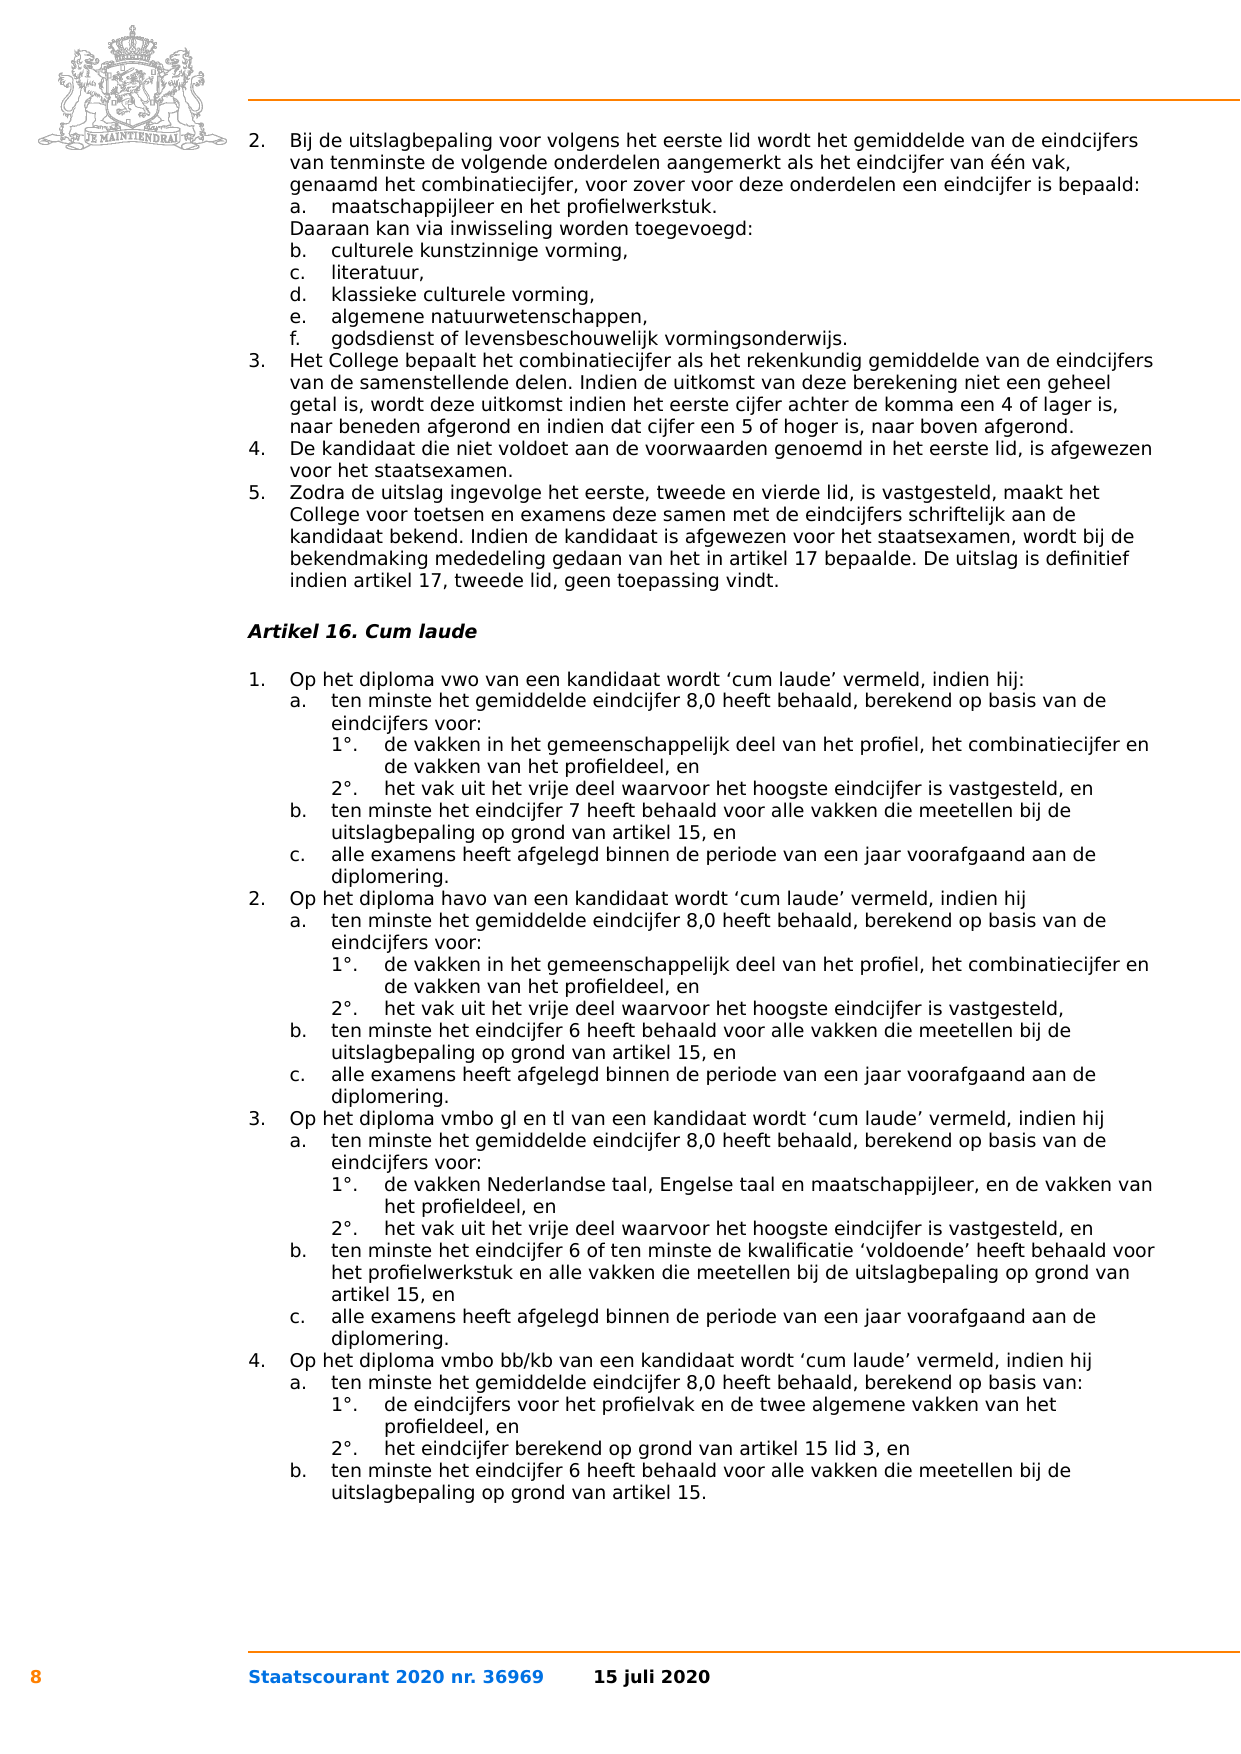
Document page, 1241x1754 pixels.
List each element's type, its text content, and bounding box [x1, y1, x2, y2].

text c. literatuur, [289, 262, 1163, 284]
picture [38, 25, 227, 150]
text b. ten minste het eindcijfer 6 heeft behaald voor alle vakken die meetellen bij de uitslagbepaling op grond van artikel 15, en [289, 1020, 1163, 1064]
subtitle Artikel 16. Cum laude [248, 621, 1163, 643]
text b. ten minste het eindcijfer 6 heeft behaald voor alle vakken die meetellen bij de uitslagbepaling op grond van artikel 15. [289, 1460, 1163, 1504]
text 4. De kandidaat die niet voldoet aan de voorwaarden genoemd in het eerste lid, is afgewezen voor het staatsexamen. [248, 438, 1163, 482]
text 5. Zodra de uitslag ingevolge het eerste, tweede en vierde lid, is vastgesteld, maakt het College voor toetsen en examens deze samen met de eindcijfers schriftelijk aan de kandidaat bekend. Indien de kandidaat is afgewezen voor het staatsexamen, wordt bij de bekendmaking mededeling gedaan van het in artikel 17 bepaalde. De uitslag is definitief indien artikel 17, tweede lid, geen toepassing vindt. [248, 482, 1163, 591]
text 4. Op het diploma vmbo bb/kb van een kandidaat wordt ‘cum laude’ vermeld, indien hij [248, 1350, 1163, 1372]
text c. alle examens heeft afgelegd binnen de periode van een jaar voorafgaand aan de diplomering. [289, 1064, 1163, 1108]
text a. ten minste het gemiddelde eindcijfer 8,0 heeft behaald, berekend op basis van de eindcijfers voor: [289, 910, 1163, 954]
text 1°. de eindcijfers voor het profielvak en de twee algemene vakken van het profieldeel, en [331, 1394, 1163, 1438]
text Daaraan kan via inwisseling worden toegevoegd: [289, 218, 1163, 240]
text a. ten minste het gemiddelde eindcijfer 8,0 heeft behaald, berekend op basis van de eindcijfers voor: [289, 1130, 1163, 1174]
text b. ten minste het eindcijfer 7 heeft behaald voor alle vakken die meetellen bij de uitslagbepaling op grond van artikel 15, en [289, 800, 1163, 844]
text c. alle examens heeft afgelegd binnen de periode van een jaar voorafgaand aan de diplomering. [289, 844, 1163, 888]
text 1°. de vakken in het gemeenschappelijk deel van het profiel, het combinatiecijfer en de vakken van het profieldeel, en [331, 954, 1163, 998]
text 2. Bij de uitslagbepaling voor volgens het eerste lid wordt het gemiddelde van de eindcijfers van tenminste de volgende onderdelen aangemerkt als het eindcijfer van één vak, genaamd het combinatiecijfer, voor zover voor deze onderdelen een eindcijfer is bepaald: [248, 130, 1163, 196]
text 2°. het vak uit het vrije deel waarvoor het hoogste eindcijfer is vastgesteld, [331, 998, 1163, 1020]
text b. culturele kunstzinnige vorming, [289, 240, 1163, 262]
text c. alle examens heeft afgelegd binnen de periode van een jaar voorafgaand aan de diplomering. [289, 1306, 1163, 1350]
text 2. Op het diploma havo van een kandidaat wordt ‘cum laude’ vermeld, indien hij [248, 888, 1163, 910]
text a. ten minste het gemiddelde eindcijfer 8,0 heeft behaald, berekend op basis van de eindcijfers voor: [289, 690, 1163, 734]
text 3. Het College bepaalt het combinatiecijfer als het rekenkundig gemiddelde van de eindcijfers van de samenstellende delen. Indien de uitkomst van deze berekening niet een geheel getal is, wordt deze uitkomst indien het eerste cijfer achter de komma een 4 of lager is, naar beneden afgerond en indien dat cijfer een 5 of hoger is, naar boven afgerond. [248, 350, 1163, 438]
text e. algemene natuurwetenschappen, [289, 306, 1163, 328]
text 1°. de vakken Nederlandse taal, Engelse taal en maatschappijleer, en de vakken van het profieldeel, en [331, 1174, 1163, 1218]
text a. maatschappijleer en het profielwerkstuk. [289, 196, 1163, 218]
text 2°. het vak uit het vrije deel waarvoor het hoogste eindcijfer is vastgesteld, en [331, 778, 1163, 800]
text 2°. het eindcijfer berekend op grond van artikel 15 lid 3, en [331, 1438, 1163, 1460]
text 1. Op het diploma vwo van een kandidaat wordt ‘cum laude’ vermeld, indien hij: [248, 668, 1163, 690]
text a. ten minste het gemiddelde eindcijfer 8,0 heeft behaald, berekend op basis van: [289, 1372, 1163, 1394]
text 3. Op het diploma vmbo gl en tl van een kandidaat wordt ‘cum laude’ vermeld, indien hij [248, 1108, 1163, 1130]
text f. godsdienst of levensbeschouwelijk vormingsonderwijs. [289, 328, 1163, 350]
text d. klassieke culturele vorming, [289, 284, 1163, 306]
text 1°. de vakken in het gemeenschappelijk deel van het profiel, het combinatiecijfer en de vakken van het profieldeel, en [331, 734, 1163, 778]
text 2°. het vak uit het vrije deel waarvoor het hoogste eindcijfer is vastgesteld, en [331, 1218, 1163, 1240]
text b. ten minste het eindcijfer 6 of ten minste de kwalificatie ‘voldoende’ heeft behaald voor het profielwerkstuk en alle vakken die meetellen bij de uitslagbepaling op grond van artikel 15, en [289, 1240, 1163, 1306]
